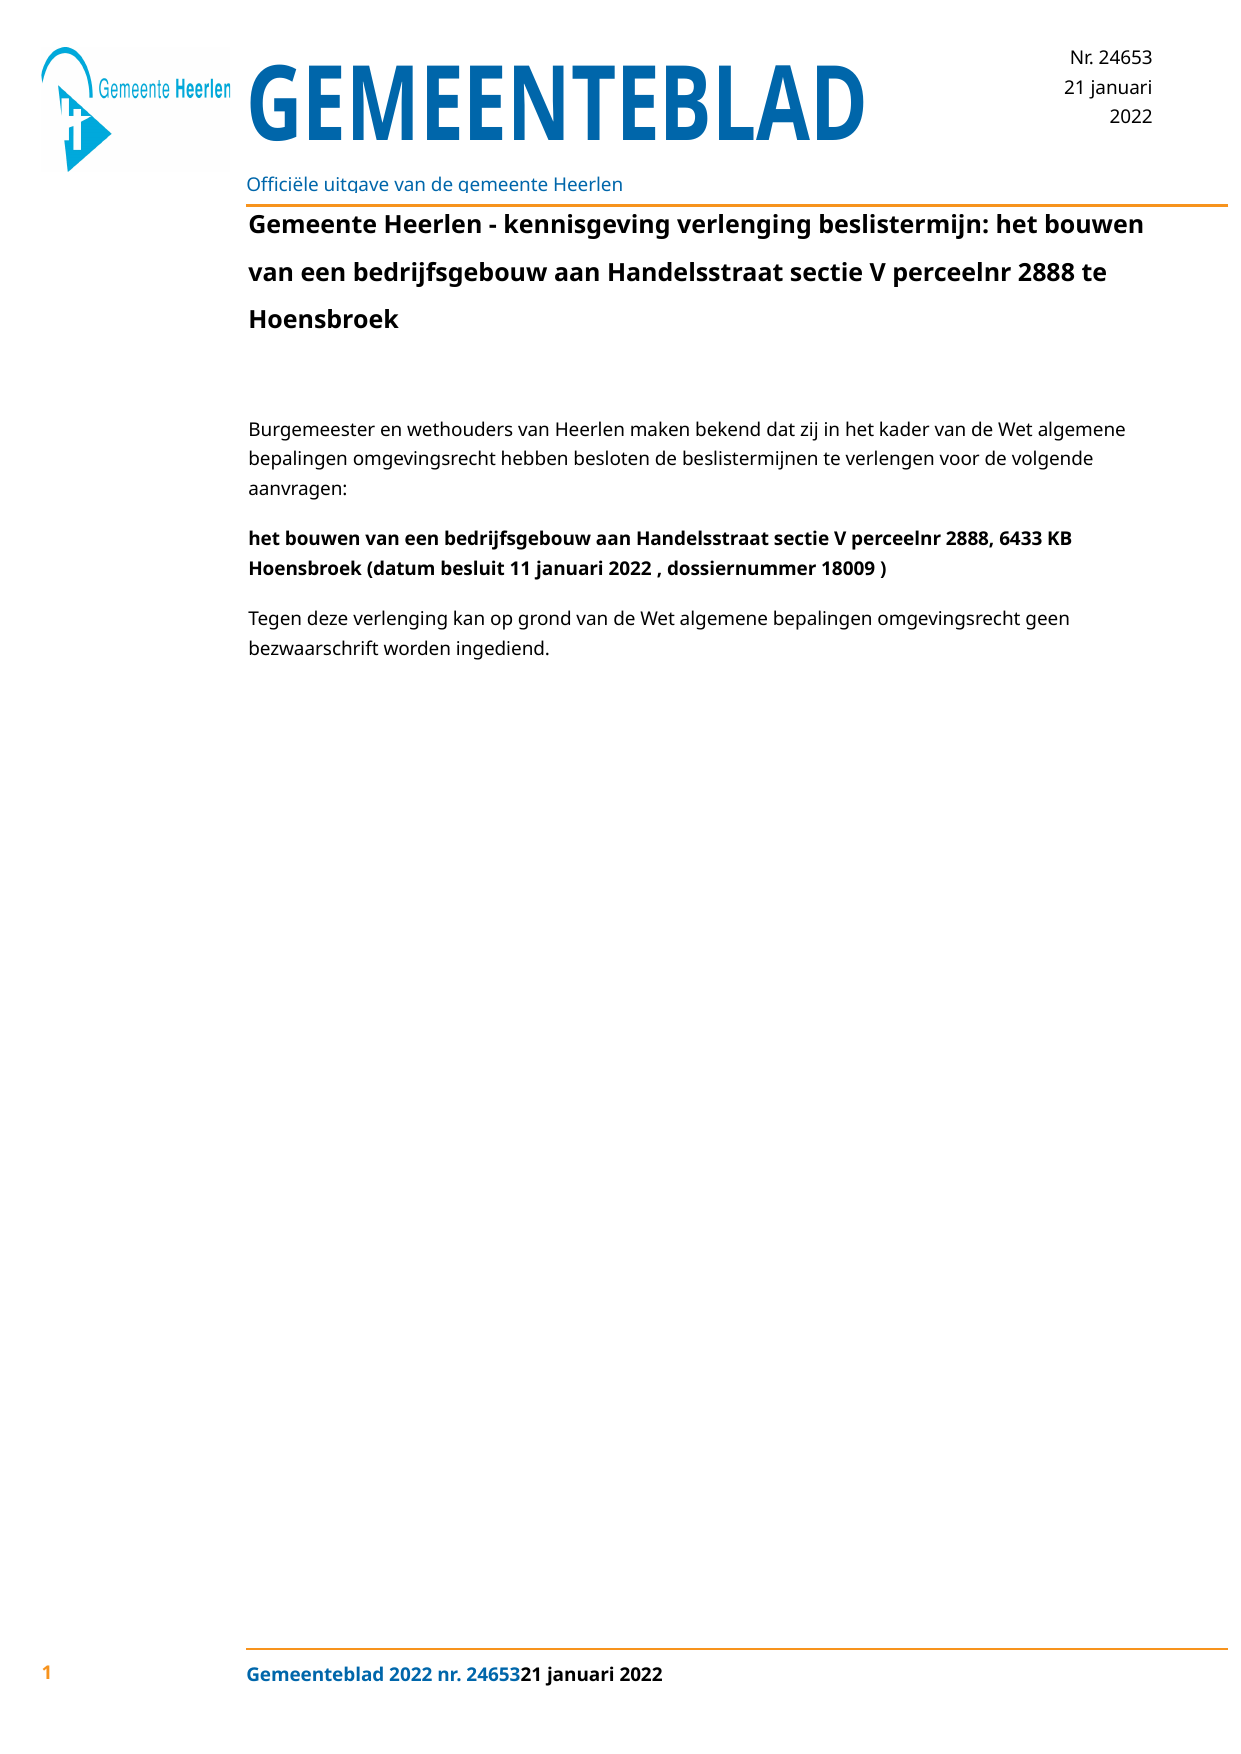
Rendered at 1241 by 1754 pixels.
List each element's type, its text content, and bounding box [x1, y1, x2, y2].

text Gemeente Heerlen - kennisgeving verlenging beslistermijn: het bouwen van een bedrijfsgebouw aan Handelsstraat sectie V perceelnr 2888 te Hoensbroek [248, 207, 1152, 336]
text het bouwen van een bedrijfsgebouw aan Handelsstraat sectie V perceelnr 2888, 6433 KB Hoensbroek (datum besluit 11 januari 2022 , dossiernummer 18009 ) [248, 526, 1152, 581]
picture [41, 47, 231, 172]
text Burgemeester en wethouders van Heerlen maken bekend dat zij in het kader van de Wet algemene bepalingen omgevingsrecht hebben besloten de beslistermijnen te verlengen voor de volgende aanvragen: [248, 416, 1152, 501]
picture [41, 47, 59, 70]
text Tegen deze verlenging kan op grond van de Wet algemene bepalingen omgevingsrecht geen bezwaarschrift worden ingediend. [248, 606, 1152, 661]
